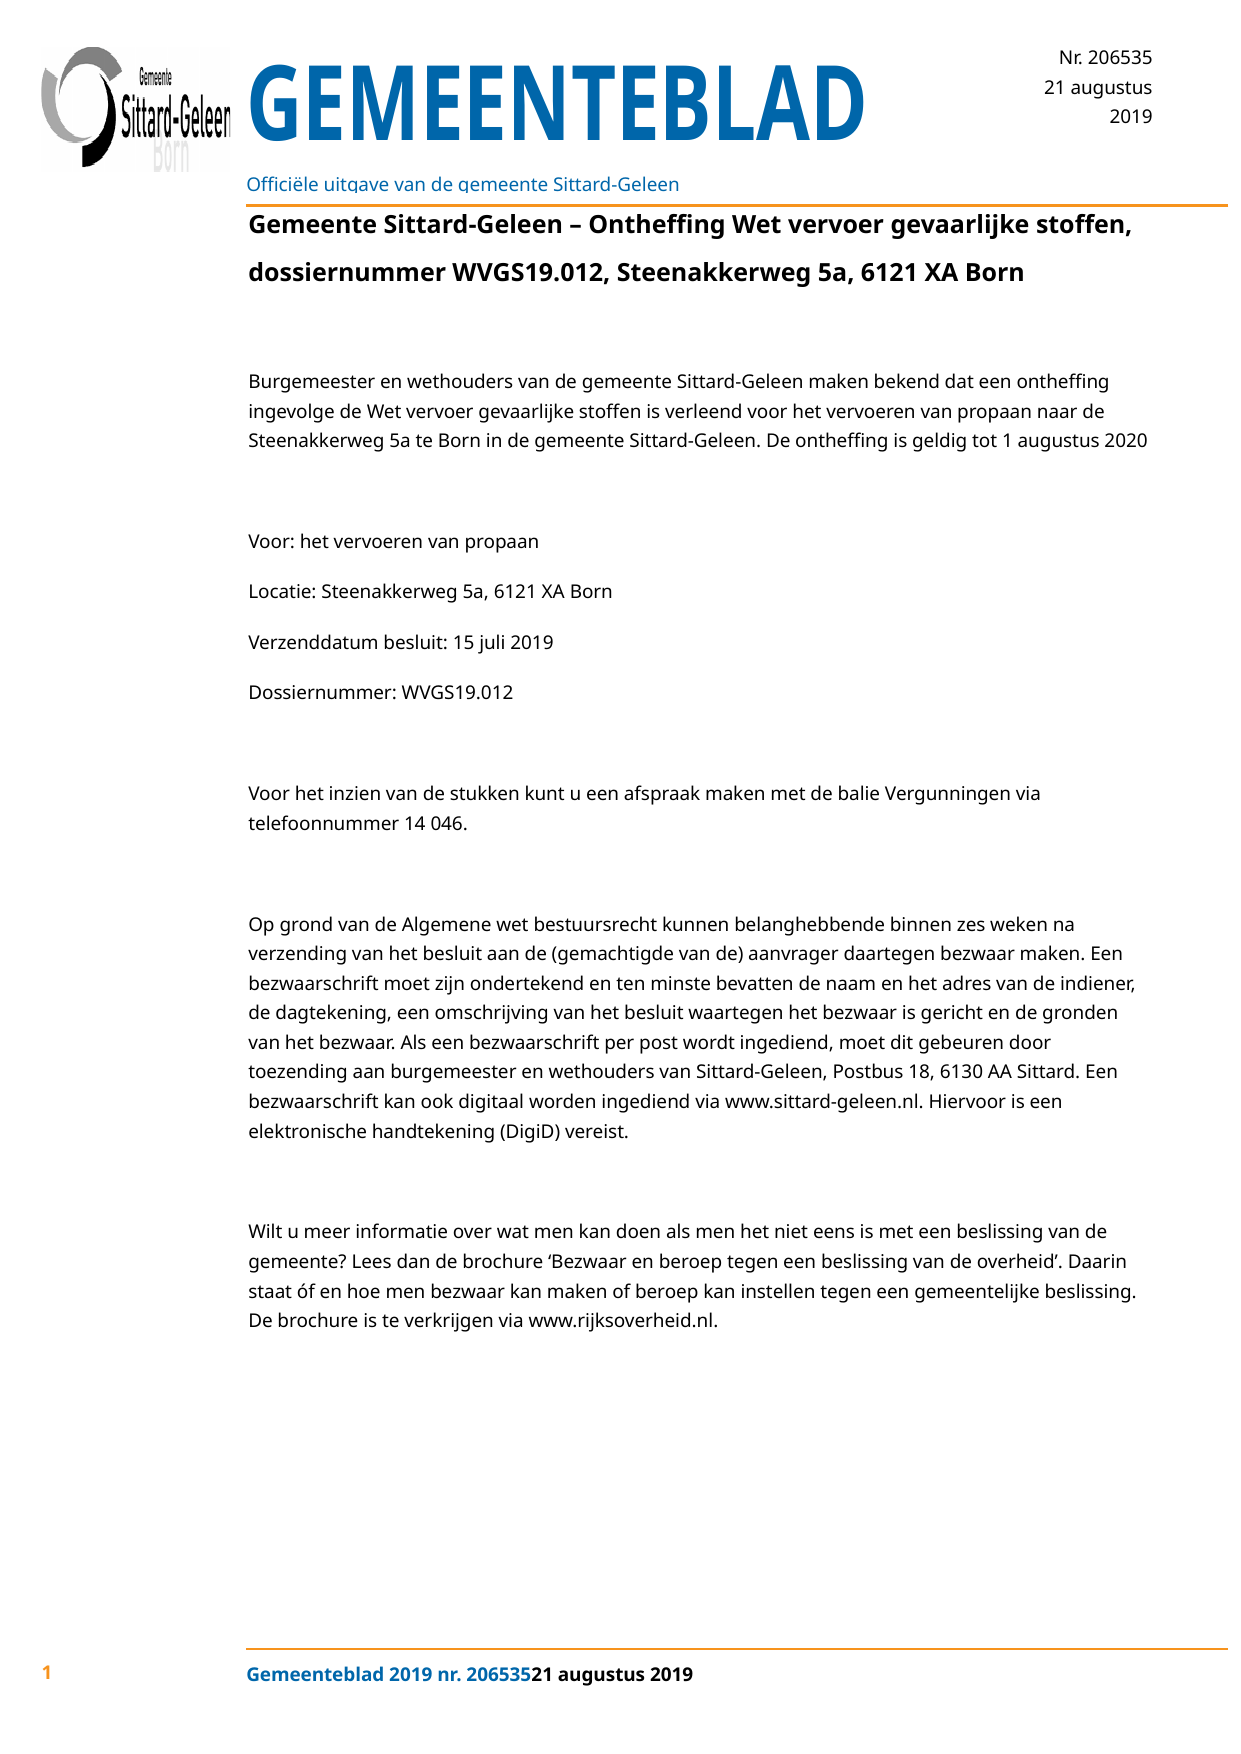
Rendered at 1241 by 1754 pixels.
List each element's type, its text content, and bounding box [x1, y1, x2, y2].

text Dossiernummer: WVGS19.012 [248, 679, 1152, 705]
text Verzenddatum besluit: 15 juli 2019 [248, 629, 1152, 655]
text Burgemeester en wethouders van de gemeente Sittard-Geleen maken bekend dat een ontheffing ingevolge de Wet vervoer gevaarlijke stoffen is verleend voor het vervoeren van propaan naar de Steenakkerweg 5a te Born in de gemeente Sittard-Geleen. De ontheffing is geldig tot 1 augustus 2020 [248, 368, 1152, 453]
text Voor: het vervoeren van propaan [248, 528, 1152, 554]
text Op grond van de Algemene wet bestuursrecht kunnen belanghebbende binnen zes weken na verzending van het besluit aan de (gemachtigde van de) aanvrager daartegen bezwaar maken. Een bezwaarschrift moet zijn ondertekend en ten minste bevatten de naam en het adres van de indiener, de dagtekening, een omschrijving van het besluit waartegen het bezwaar is gericht en de gronden van het bezwaar. Als een bezwaarschrift per post wordt ingediend, moet dit gebeuren door toezending aan burgemeester en wethouders van Sittard-Geleen, Postbus 18, 6130 AA Sittard. Een bezwaarschrift kan ook digitaal worden ingediend via www.sittard-geleen.nl. Hiervoor is een elektronische handtekening (DigiD) vereist. [248, 911, 1152, 1144]
text Gemeente Sittard-Geleen – Ontheffing Wet vervoer gevaarlijke stoffen, dossiernummer WVGS19.012, Steenakkerweg 5a, 6121 XA Born [248, 207, 1152, 288]
text Locatie: Steenakkerweg 5a, 6121 XA Born [248, 579, 1152, 604]
picture [41, 47, 231, 172]
text Voor het inzien van de stukken kunt u een afspraak maken met de balie Vergunningen via telefoonnummer 14 046. [248, 780, 1152, 836]
text Wilt u meer informatie over wat men kan doen als men het niet eens is met een beslissing van de gemeente? Lees dan de brochure ‘Bezwaar en beroep tegen een beslissing van de overheid’. Daarin staat óf en hoe men bezwaar kan maken of beroep kan instellen tegen een gemeentelijke beslissing. De brochure is te verkrijgen via www.rijksoverheid.nl. [248, 1219, 1152, 1333]
